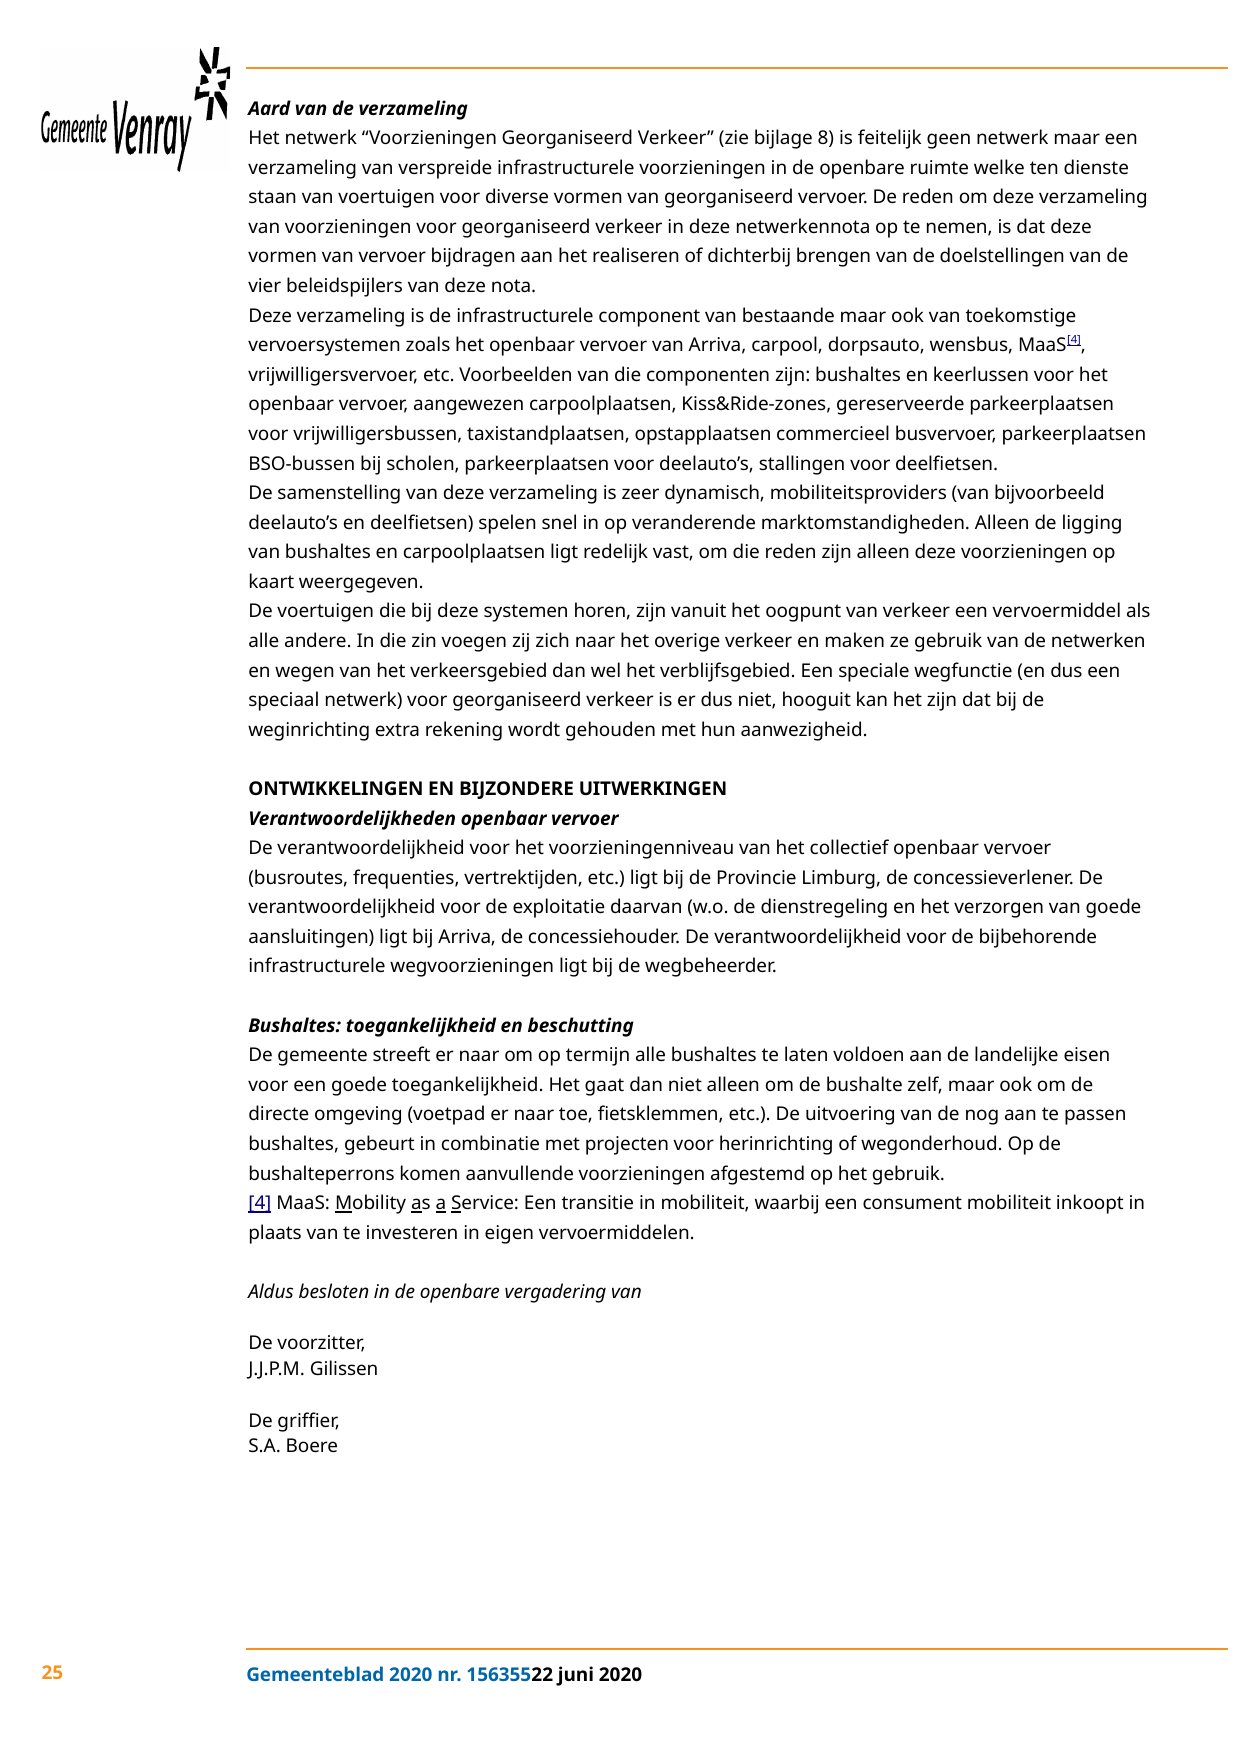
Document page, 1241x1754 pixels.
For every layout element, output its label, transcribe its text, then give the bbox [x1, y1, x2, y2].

text De voertuigen die bij deze systemen horen, zijn vanuit het oogpunt van verkeer een vervoermiddel als alle andere. In die zin voegen zij zich naar het overige verkeer en maken ze gebruik van de netwerken en wegen van het verkeersgebied dan wel het verblijfsgebied. Een speciale wegfunctie (en dus een speciaal netwerk) voor georganiseerd verkeer is er dus niet, hooguit kan het zijn dat bij de weginrichting extra rekening wordt gehouden met hun aanwezigheid. [248, 598, 1152, 742]
text S.A. Boere [248, 1432, 1152, 1458]
text Deze verzameling is de infrastructurele component van bestaande maar ook van toekomstige vervoersystemen zoals het openbaar vervoer van Arriva, carpool, dorpsauto, wensbus, MaaS[4], vrijwilligersvervoer, etc. Voorbeelden van die componenten zijn: bushaltes en keerlussen voor het openbaar vervoer, aangewezen carpoolplaatsen, Kiss&Ride-zones, gereserveerde parkeerplaatsen voor vrijwilligersbussen, taxistandplaatsen, opstapplaatsen commercieel busvervoer, parkeerplaatsen BSO-bussen bij scholen, parkeerplaatsen voor deelauto’s, stallingen voor deelfietsen. [248, 302, 1152, 476]
text De griffier, [248, 1407, 1152, 1432]
text De samenstelling van deze verzameling is zeer dynamisch, mobiliteitsproviders (van bijvoorbeeld deelauto’s en deelfietsen) spelen snel in op veranderende marktomstandigheden. Alleen de ligging van bushaltes en carpoolplaatsen ligt redelijk vast, om die reden zijn alleen deze voorzieningen op kaart weergegeven. [248, 479, 1152, 594]
text Het netwerk “Voorzieningen Georganiseerd Verkeer” (zie bijlage 8) is feitelijk geen netwerk maar een verzameling van verspreide infrastructurele voorzieningen in de openbare ruimte welke ten dienste staan van voertuigen voor diverse vormen van georganiseerd vervoer. De reden om deze verzameling van voorzieningen voor georganiseerd verkeer in deze netwerkennota op te nemen, is dat deze vormen van vervoer bijdragen aan het realiseren of dichterbij brengen van de doelstellingen van de vier beleidspijlers van deze nota. [248, 124, 1152, 298]
text [4] MaaS: Mobility as a Service: Een transitie in mobiliteit, waarbij een consument mobiliteit inkoopt in plaats van te investeren in eigen vervoermiddelen. [248, 1189, 1152, 1245]
text De gemeente streeft er naar om op termijn alle bushaltes te laten voldoen aan de landelijke eisen voor een goede toegankelijkheid. Het gaat dan niet alleen om de bushalte zelf, maar ook om de directe omgeving (voetpad er naar toe, fietsklemmen, etc.). De uitvoering van de nog aan te passen bushaltes, gebeurt in combinatie met projecten voor herinrichting of wegonderhoud. Op de bushalteperrons komen aanvullende voorzieningen afgestemd op het gebruik. [248, 1041, 1152, 1186]
text De voorzitter, [248, 1329, 1152, 1355]
text Bushaltes: toegankelijkheid en beschutting [248, 1012, 1152, 1038]
text De verantwoordelijkheid voor het voorzieningenniveau van het collectief openbaar vervoer (busroutes, frequenties, vertrektijden, etc.) ligt bij de Provincie Limburg, de concessieverlener. De verantwoordelijkheid voor de exploitatie daarvan (w.o. de dienstregeling en het verzorgen van goede aansluitingen) ligt bij Arriva, de concessiehouder. De verantwoordelijkheid voor de bijbehorende infrastructurele wegvoorzieningen ligt bij de wegbeheerder. [248, 834, 1152, 978]
text J.J.P.M. Gilissen [248, 1355, 1152, 1381]
text Aldus besloten in de openbare vergadering van [248, 1278, 1152, 1304]
text Aard van de verzameling [248, 95, 1152, 121]
text Verantwoordelijkheden openbaar vervoer [248, 805, 1152, 831]
picture [41, 47, 231, 172]
text ONTWIKKELINGEN EN BIJZONDERE UITWERKINGEN [248, 775, 1152, 801]
